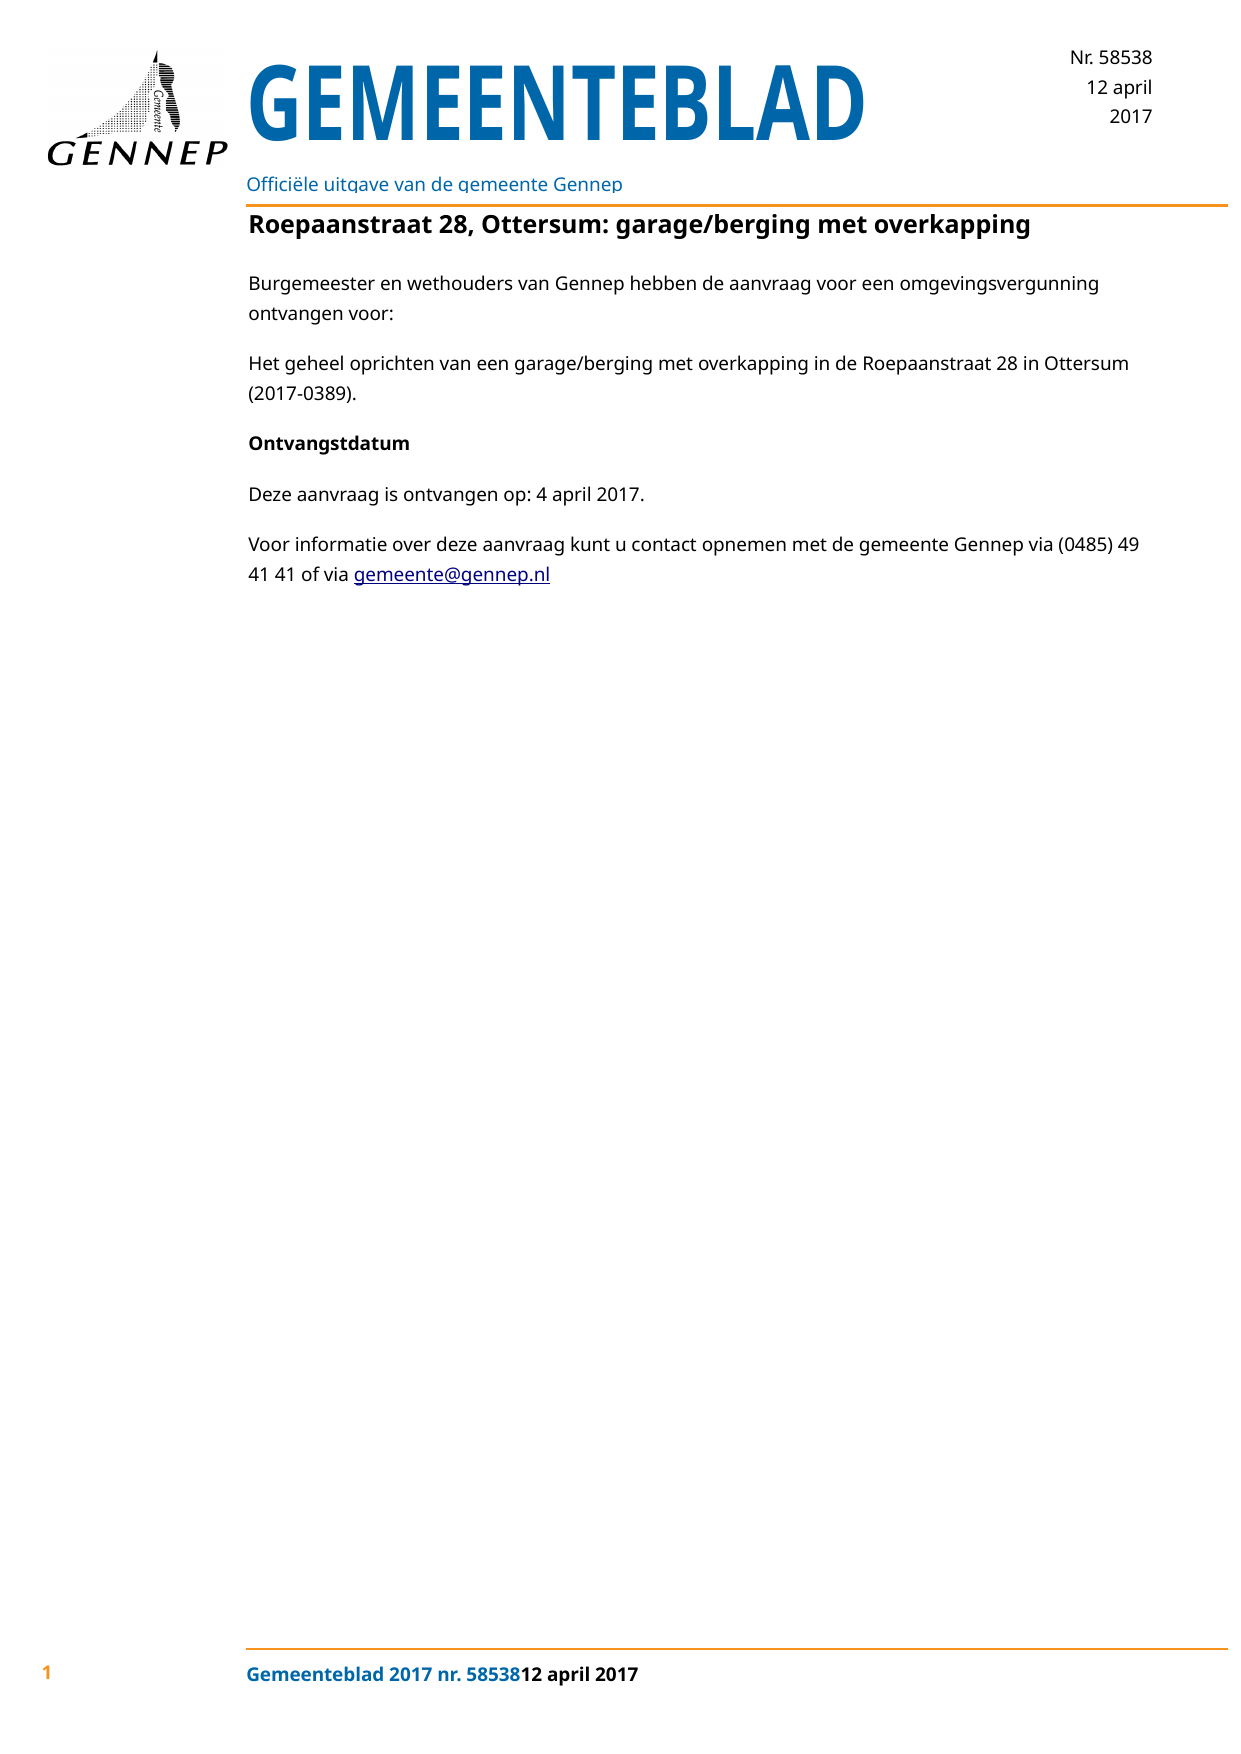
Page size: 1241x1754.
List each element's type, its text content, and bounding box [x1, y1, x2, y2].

text Het geheel oprichten van een garage/berging met overkapping in de Roepaanstraat 28 in Ottersum (2017-0389). [248, 350, 1152, 406]
text Voor informatie over deze aanvraag kunt u contact opnemen met de gemeente Gennep via (0485) 49 41 41 of via gemeente@gennep.nl [248, 531, 1152, 586]
picture [41, 47, 231, 172]
text Roepaanstraat 28, Ottersum: garage/berging met overkapping [248, 207, 1152, 241]
text Burgemeester en wethouders van Gennep hebben de aanvraag voor een omgevingsvergunning ontvangen voor: [248, 270, 1152, 326]
text Deze aanvraag is ontvangen op: 4 april 2017. [248, 481, 1152, 506]
text Ontvangstdatum [248, 430, 1152, 456]
